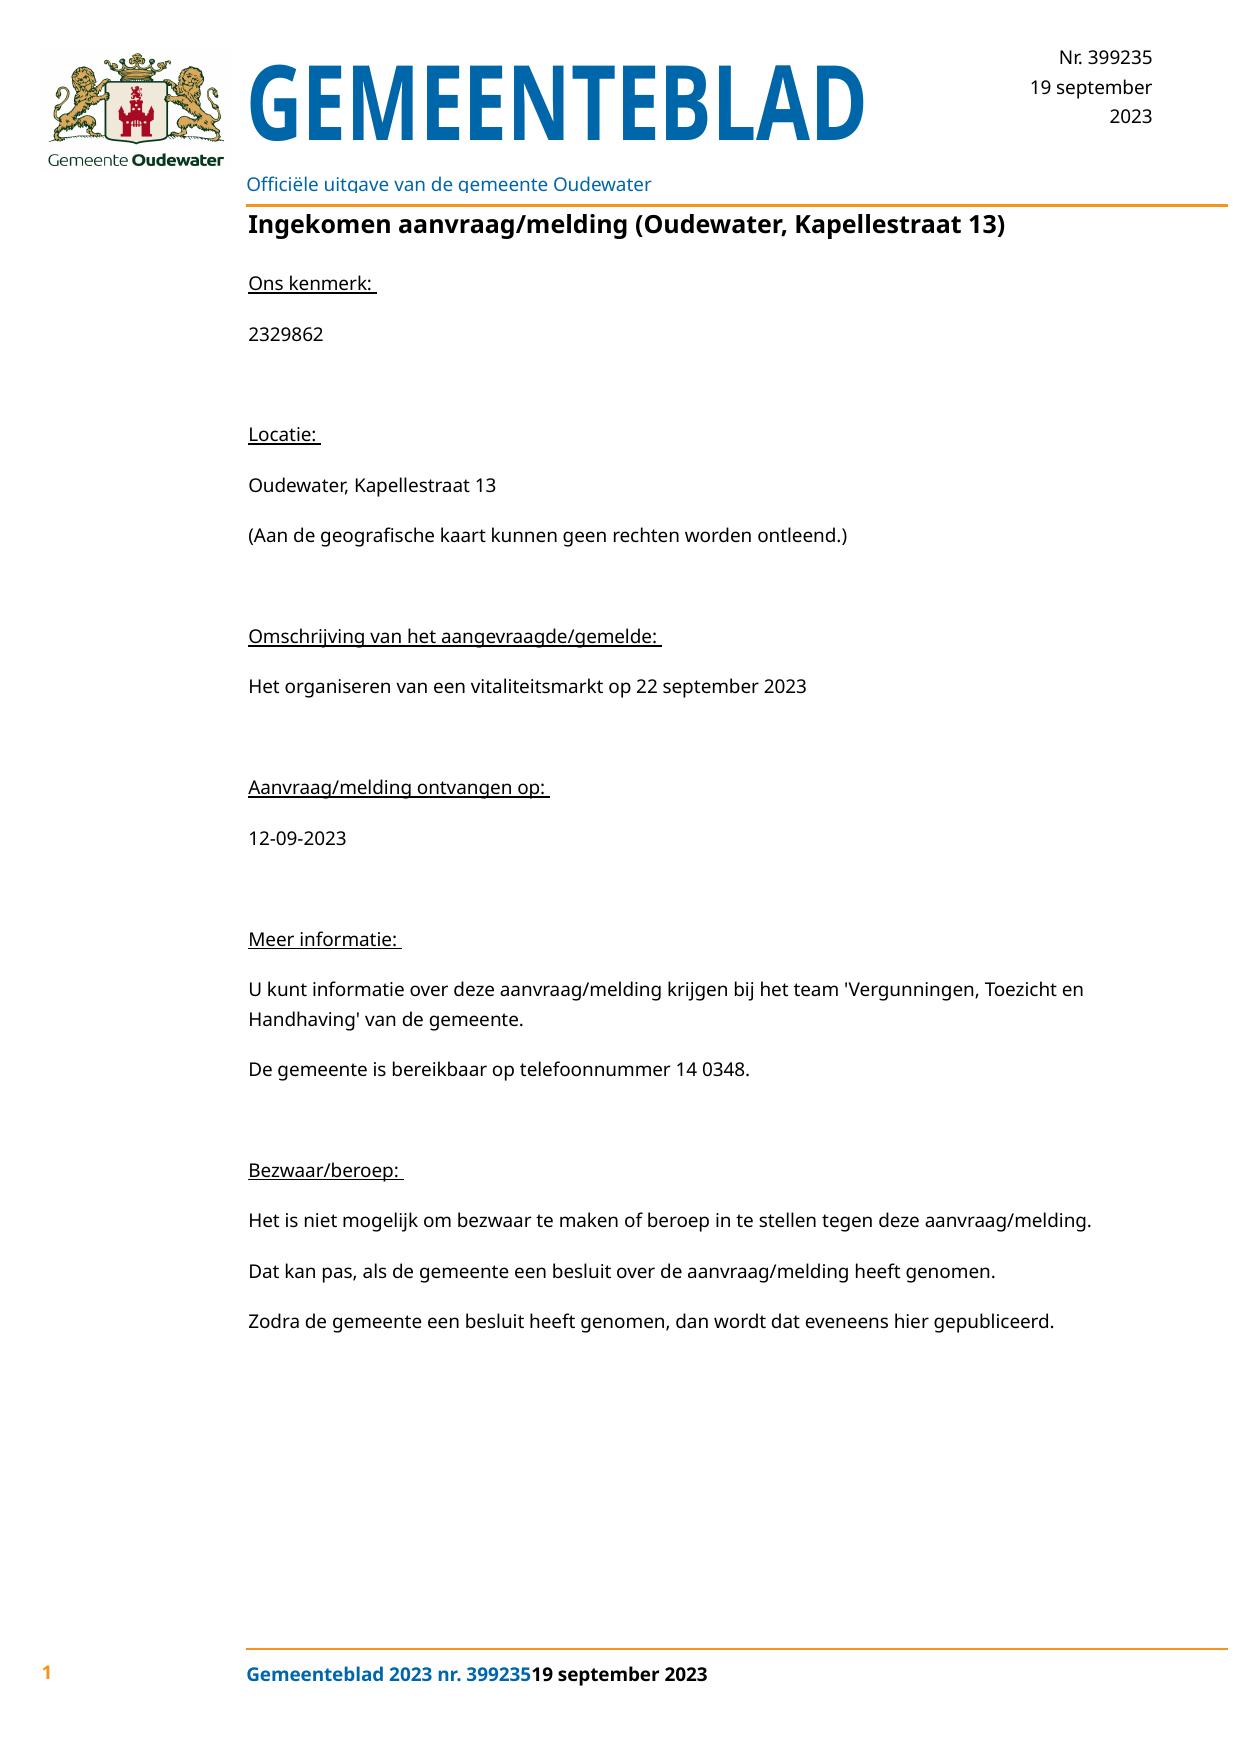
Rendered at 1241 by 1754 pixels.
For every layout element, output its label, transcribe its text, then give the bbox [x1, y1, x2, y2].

text U kunt informatie over deze aanvraag/melding krijgen bij het team 'Vergunningen, Toezicht en Handhaving' van de gemeente. [248, 976, 1152, 1031]
text De gemeente is bereikbaar op telefoonnummer 14 0348. [248, 1056, 1152, 1082]
text (Aan de geografische kaart kunnen geen rechten worden ontleend.) [248, 522, 1152, 548]
text Aanvraag/melding ontvangen op: [248, 774, 1152, 800]
text 2329862 [248, 321, 1152, 346]
text Zodra de gemeente een besluit heeft genomen, dan wordt dat eveneens hier gepubliceerd. [248, 1308, 1152, 1334]
text Het is niet mogelijk om bezwaar te maken of beroep in te stellen tegen deze aanvraag/melding. [248, 1207, 1152, 1233]
text Locatie: [248, 422, 1152, 447]
text Bezwaar/beroep: [248, 1157, 1152, 1183]
text Het organiseren van een vitaliteitsmarkt op 22 september 2023 [248, 674, 1152, 699]
text Meer informatie: [248, 926, 1152, 951]
picture [41, 47, 231, 172]
text Dat kan pas, als de gemeente een besluit over de aanvraag/melding heeft genomen. [248, 1258, 1152, 1283]
text Ingekomen aanvraag/melding (Oudewater, Kapellestraat 13) [248, 207, 1152, 241]
text 12-09-2023 [248, 825, 1152, 851]
text Oudewater, Kapellestraat 13 [248, 472, 1152, 498]
text Ons kenmerk: [248, 270, 1152, 296]
text Omschrijving van het aangevraagde/gemelde: [248, 623, 1152, 649]
